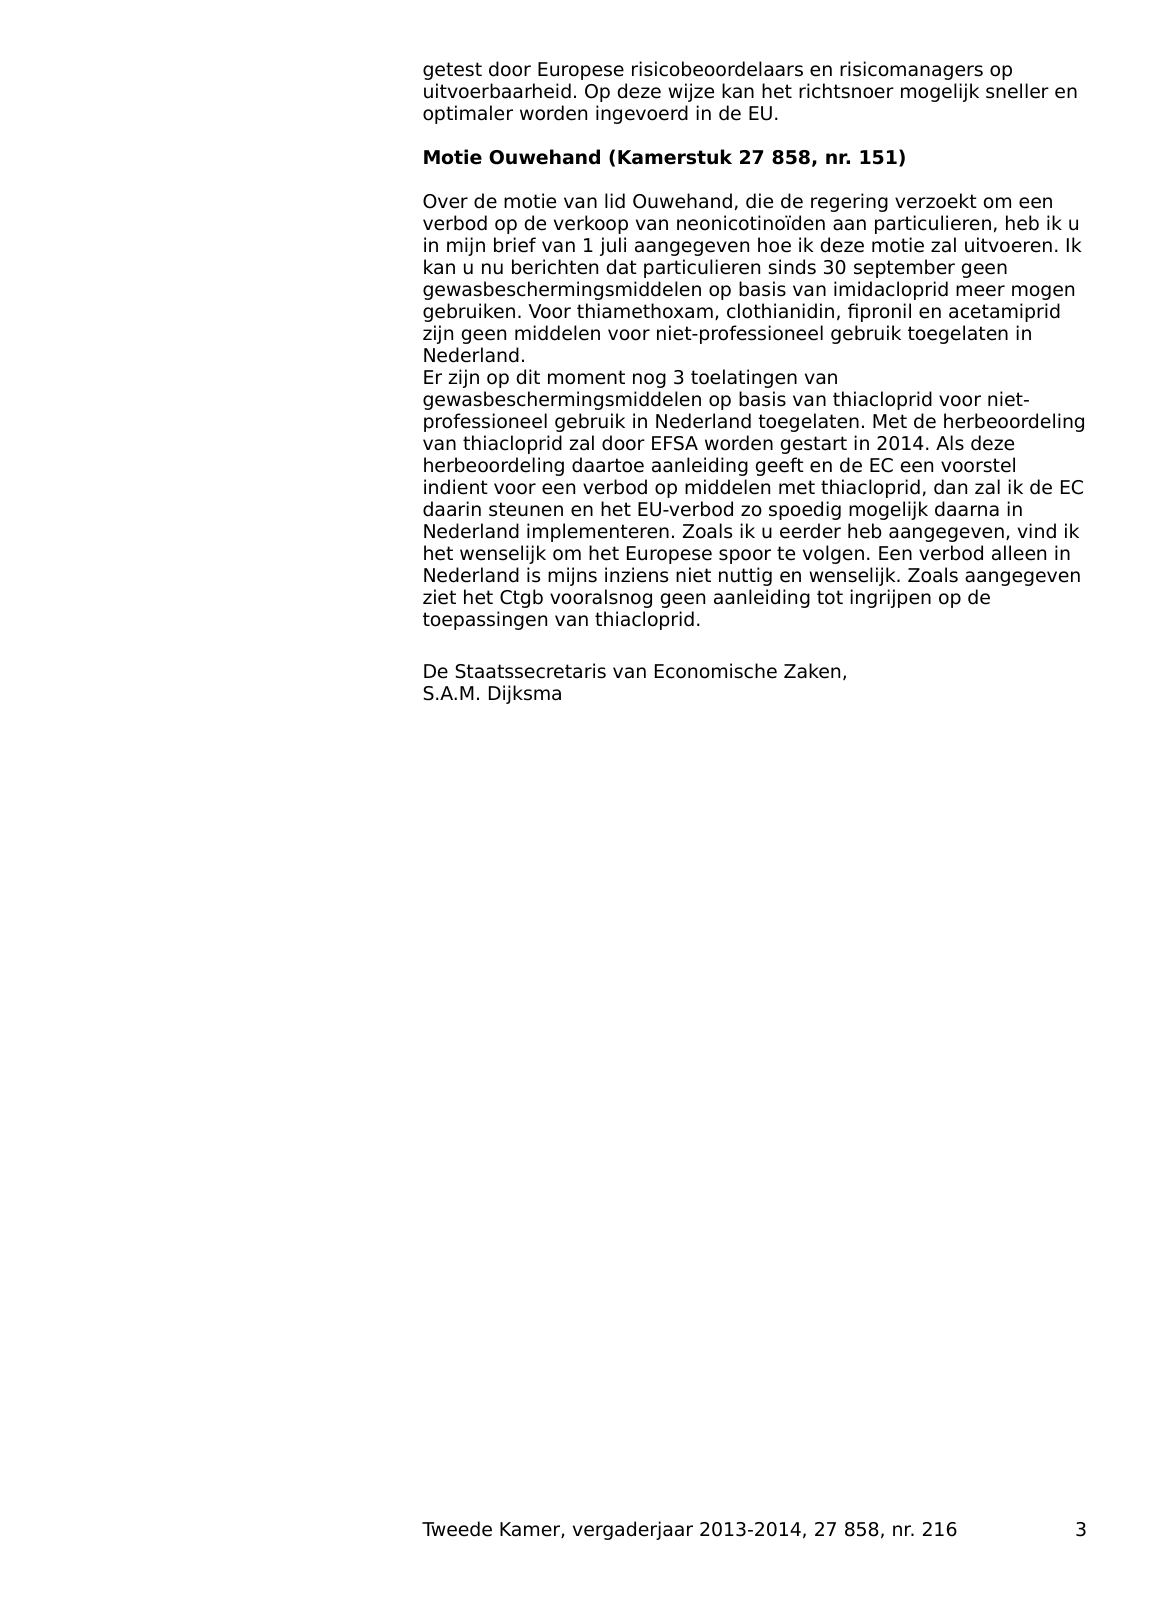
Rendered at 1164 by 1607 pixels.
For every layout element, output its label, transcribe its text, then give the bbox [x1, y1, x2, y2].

text Over de motie van lid Ouwehand, die de regering verzoekt om een verbod op de verkoop van neonicotinoïden aan particulieren, heb ik u in mijn brief van 1 juli aangegeven hoe ik deze motie zal uitvoeren. Ik kan u nu berichten dat particulieren sinds 30 september geen gewasbeschermingsmiddelen op basis van imidacloprid meer mogen gebruiken. Voor thiamethoxam, clothianidin, fipronil en acetamiprid zijn geen middelen voor niet-professioneel gebruik toegelaten in Nederland. [422, 191, 1087, 367]
subtitle Motie Ouwehand (Kamerstuk 27 858, nr. 151) [422, 147, 1087, 169]
text Er zijn op dit moment nog 3 toelatingen van gewasbeschermingsmiddelen op basis van thiacloprid voor niet-professioneel gebruik in Nederland toegelaten. Met de herbeoordeling van thiacloprid zal door EFSA worden gestart in 2014. Als deze herbeoordeling daartoe aanleiding geeft en de EC een voorstel indient voor een verbod op middelen met thiacloprid, dan zal ik de EC daarin steunen en het EU-verbod zo spoedig mogelijk daarna in Nederland implementeren. Zoals ik u eerder heb aangegeven, vind ik het wenselijk om het Europese spoor te volgen. Een verbod alleen in Nederland is mijns inziens niet nuttig en wenselijk. Zoals aangegeven ziet het Ctgb vooralsnog geen aanleiding tot ingrijpen op de toepassingen van thiacloprid. [422, 367, 1087, 631]
text getest door Europese risicobeoordelaars en risicomanagers op uitvoerbaarheid. Op deze wijze kan het richtsnoer mogelijk sneller en optimaler worden ingevoerd in de EU. [422, 59, 1087, 125]
text De Staatssecretaris van Economische Zaken, S.A.M. Dijksma [422, 661, 1087, 705]
